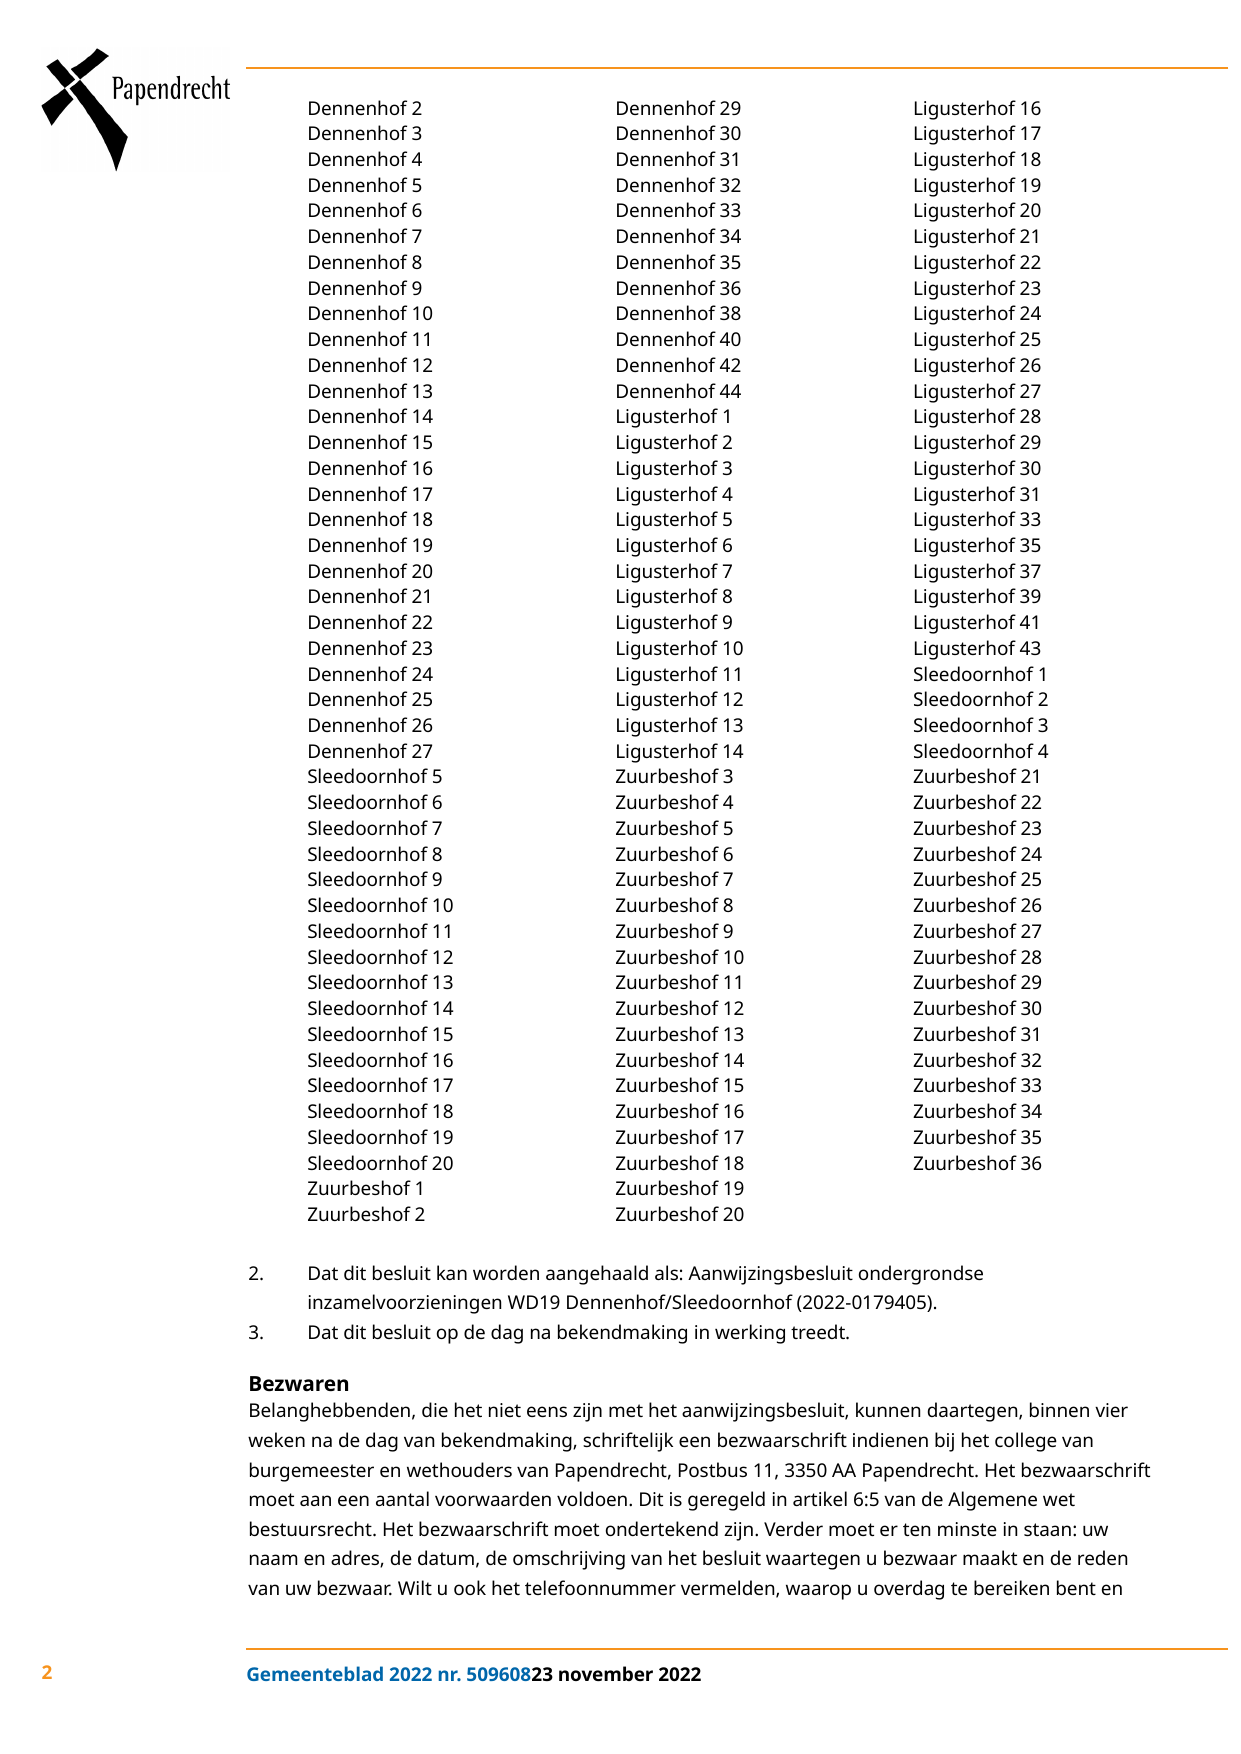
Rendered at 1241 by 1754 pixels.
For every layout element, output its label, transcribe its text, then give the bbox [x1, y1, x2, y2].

table_cell Ligusterhof 22 [854, 249, 1152, 275]
list Dat dit besluit kan worden aangehaald als: Aanwijzingsbesluit ondergrondse inzamelvoorzieningen WD19 Dennenhof/Sleedoornhof (2022-0179405). [248, 1260, 1152, 1315]
table_cell Zuurbeshof 35 [854, 1124, 1152, 1150]
table_cell Zuurbeshof 27 [854, 918, 1152, 944]
table_cell Dennenhof 38 [556, 301, 854, 326]
table_cell Zuurbeshof 11 [556, 970, 854, 995]
table_cell Ligusterhof 14 [556, 738, 854, 764]
table_cell Sleedoornhof 12 [248, 944, 556, 969]
table_cell Dennenhof 20 [248, 558, 556, 584]
table_cell Zuurbeshof 17 [556, 1124, 854, 1150]
table_cell Ligusterhof 7 [556, 558, 854, 584]
table_cell Zuurbeshof 13 [556, 1021, 854, 1047]
table_cell Dennenhof 23 [248, 635, 556, 661]
table_cell Dennenhof 35 [556, 249, 854, 275]
table_cell Dennenhof 31 [556, 146, 854, 172]
table_cell Dennenhof 21 [248, 584, 556, 609]
table_cell Dennenhof 40 [556, 326, 854, 352]
table_cell Zuurbeshof 19 [556, 1175, 854, 1201]
table_cell Ligusterhof 29 [854, 429, 1152, 455]
table_cell Dennenhof 3 [248, 121, 556, 146]
table_cell Sleedoornhof 18 [248, 1098, 556, 1124]
table_cell Dennenhof 19 [248, 532, 556, 558]
table_cell Zuurbeshof 22 [854, 790, 1152, 815]
table_cell Dennenhof 10 [248, 301, 556, 326]
table_cell Dennenhof 9 [248, 275, 556, 301]
table_cell Ligusterhof 18 [854, 146, 1152, 172]
table_cell Dennenhof 18 [248, 506, 556, 532]
table_cell Zuurbeshof 31 [854, 1021, 1152, 1047]
table_cell Ligusterhof 2 [556, 429, 854, 455]
table_cell Zuurbeshof 20 [556, 1201, 854, 1227]
table_cell Zuurbeshof 3 [556, 764, 854, 789]
table_cell Dennenhof 32 [556, 172, 854, 198]
table_cell Dennenhof 27 [248, 738, 556, 764]
table_cell Zuurbeshof 25 [854, 867, 1152, 892]
text Belanghebbenden, die het niet eens zijn met het aanwijzingsbesluit, kunnen daartegen, binnen vier weken na de dag van bekendmaking, schriftelijk een bezwaarschrift indienen bij het college van burgemeester en wethouders van Papendrecht, Postbus 11, 3350 AA Papendrecht. Het bezwaarschrift moet aan een aantal voorwaarden voldoen. Dit is geregeld in artikel 6:5 van de Algemene wet bestuursrecht. Het bezwaarschrift moet ondertekend zijn. Verder moet er ten minste in staan: uw naam en adres, de datum, de omschrijving van het besluit waartegen u bezwaar maakt en de reden van uw bezwaar. Wilt u ook het telefoonnummer vermelden, waarop u overdag te bereiken bent en [248, 1398, 1152, 1601]
table_cell Sleedoornhof 11 [248, 918, 556, 944]
list Dat dit besluit op de dag na bekendmaking in werking treedt. [248, 1319, 1152, 1344]
table_cell Dennenhof 44 [556, 378, 854, 403]
table_cell Ligusterhof 33 [854, 506, 1152, 532]
table_cell Ligusterhof 43 [854, 635, 1152, 661]
table_cell Ligusterhof 31 [854, 481, 1152, 506]
table_cell Zuurbeshof 10 [556, 944, 854, 969]
table_cell Dennenhof 34 [556, 224, 854, 249]
table_cell Zuurbeshof 21 [854, 764, 1152, 789]
table_cell Zuurbeshof 30 [854, 995, 1152, 1021]
table_cell Zuurbeshof 5 [556, 815, 854, 841]
table_cell Zuurbeshof 32 [854, 1047, 1152, 1072]
table_cell Ligusterhof 21 [854, 224, 1152, 249]
table_cell Ligusterhof 12 [556, 687, 854, 712]
table_cell Dennenhof 30 [556, 121, 854, 146]
table_cell Sleedoornhof 15 [248, 1021, 556, 1047]
table_cell Dennenhof 5 [248, 172, 556, 198]
table_cell Sleedoornhof 13 [248, 970, 556, 995]
table_cell Ligusterhof 35 [854, 532, 1152, 558]
table_cell Ligusterhof 16 [854, 95, 1152, 121]
table_cell Ligusterhof 24 [854, 301, 1152, 326]
table_cell Ligusterhof 28 [854, 404, 1152, 429]
table_cell Dennenhof 2 [248, 95, 556, 121]
table_cell Dennenhof 26 [248, 712, 556, 738]
table_cell Ligusterhof 39 [854, 584, 1152, 609]
table_cell Dennenhof 11 [248, 326, 556, 352]
table_cell Zuurbeshof 24 [854, 841, 1152, 867]
table_cell Zuurbeshof 9 [556, 918, 854, 944]
table_cell Ligusterhof 4 [556, 481, 854, 506]
table_cell Dennenhof 15 [248, 429, 556, 455]
table_cell Zuurbeshof 33 [854, 1073, 1152, 1098]
table_cell Zuurbeshof 2 [248, 1201, 556, 1227]
table_cell Sleedoornhof 7 [248, 815, 556, 841]
text Bezwaren [248, 1369, 1152, 1398]
table_cell Sleedoornhof 9 [248, 867, 556, 892]
table_cell Ligusterhof 1 [556, 404, 854, 429]
table_cell Sleedoornhof 3 [854, 712, 1152, 738]
table_cell Zuurbeshof 36 [854, 1150, 1152, 1175]
table_cell Zuurbeshof 16 [556, 1098, 854, 1124]
table_cell Ligusterhof 5 [556, 506, 854, 532]
table_cell Dennenhof 13 [248, 378, 556, 403]
table_cell Ligusterhof 27 [854, 378, 1152, 403]
table_cell Sleedoornhof 1 [854, 661, 1152, 687]
table_cell Dennenhof 42 [556, 352, 854, 378]
table_cell Ligusterhof 13 [556, 712, 854, 738]
table_cell Ligusterhof 20 [854, 198, 1152, 223]
table_cell Ligusterhof 8 [556, 584, 854, 609]
table_cell Ligusterhof 37 [854, 558, 1152, 584]
table_cell Zuurbeshof 1 [248, 1175, 556, 1201]
table_cell Zuurbeshof 12 [556, 995, 854, 1021]
table_cell Ligusterhof 25 [854, 326, 1152, 352]
table_cell Ligusterhof 30 [854, 455, 1152, 481]
table_cell Ligusterhof 23 [854, 275, 1152, 301]
table_cell Zuurbeshof 14 [556, 1047, 854, 1072]
table_cell Sleedoornhof 20 [248, 1150, 556, 1175]
table_cell [854, 1201, 1152, 1227]
table_cell Zuurbeshof 4 [556, 790, 854, 815]
table_cell Dennenhof 12 [248, 352, 556, 378]
table_cell Zuurbeshof 34 [854, 1098, 1152, 1124]
table_cell Sleedoornhof 2 [854, 687, 1152, 712]
table_cell Zuurbeshof 7 [556, 867, 854, 892]
table_cell Zuurbeshof 28 [854, 944, 1152, 969]
table_cell Dennenhof 17 [248, 481, 556, 506]
table_cell Sleedoornhof 4 [854, 738, 1152, 764]
table_cell Ligusterhof 6 [556, 532, 854, 558]
table_cell Dennenhof 6 [248, 198, 556, 223]
table_cell Sleedoornhof 6 [248, 790, 556, 815]
table_cell Sleedoornhof 5 [248, 764, 556, 789]
table_cell Dennenhof 36 [556, 275, 854, 301]
table_cell Sleedoornhof 19 [248, 1124, 556, 1150]
table_cell Ligusterhof 10 [556, 635, 854, 661]
table_cell Dennenhof 14 [248, 404, 556, 429]
table_cell Dennenhof 16 [248, 455, 556, 481]
picture [41, 47, 231, 172]
table_cell Dennenhof 7 [248, 224, 556, 249]
table_cell Sleedoornhof 16 [248, 1047, 556, 1072]
table_cell Zuurbeshof 6 [556, 841, 854, 867]
table_cell [854, 1175, 1152, 1201]
table_cell Dennenhof 22 [248, 609, 556, 635]
table_cell Dennenhof 33 [556, 198, 854, 223]
table_cell Ligusterhof 19 [854, 172, 1152, 198]
table_cell Ligusterhof 26 [854, 352, 1152, 378]
table_cell Zuurbeshof 8 [556, 893, 854, 918]
table_cell Ligusterhof 11 [556, 661, 854, 687]
table_cell Ligusterhof 41 [854, 609, 1152, 635]
table_cell Sleedoornhof 14 [248, 995, 556, 1021]
table_cell Sleedoornhof 10 [248, 893, 556, 918]
table_cell Ligusterhof 9 [556, 609, 854, 635]
table_cell Zuurbeshof 26 [854, 893, 1152, 918]
table_cell Zuurbeshof 15 [556, 1073, 854, 1098]
table_cell Zuurbeshof 29 [854, 970, 1152, 995]
table_cell Sleedoornhof 17 [248, 1073, 556, 1098]
table_cell Dennenhof 25 [248, 687, 556, 712]
table_cell Sleedoornhof 8 [248, 841, 556, 867]
table_cell Ligusterhof 17 [854, 121, 1152, 146]
table_cell Dennenhof 29 [556, 95, 854, 121]
table_cell Zuurbeshof 23 [854, 815, 1152, 841]
table_cell Ligusterhof 3 [556, 455, 854, 481]
table_cell Dennenhof 24 [248, 661, 556, 687]
table_cell Dennenhof 8 [248, 249, 556, 275]
table_cell Dennenhof 4 [248, 146, 556, 172]
table_cell Zuurbeshof 18 [556, 1150, 854, 1175]
